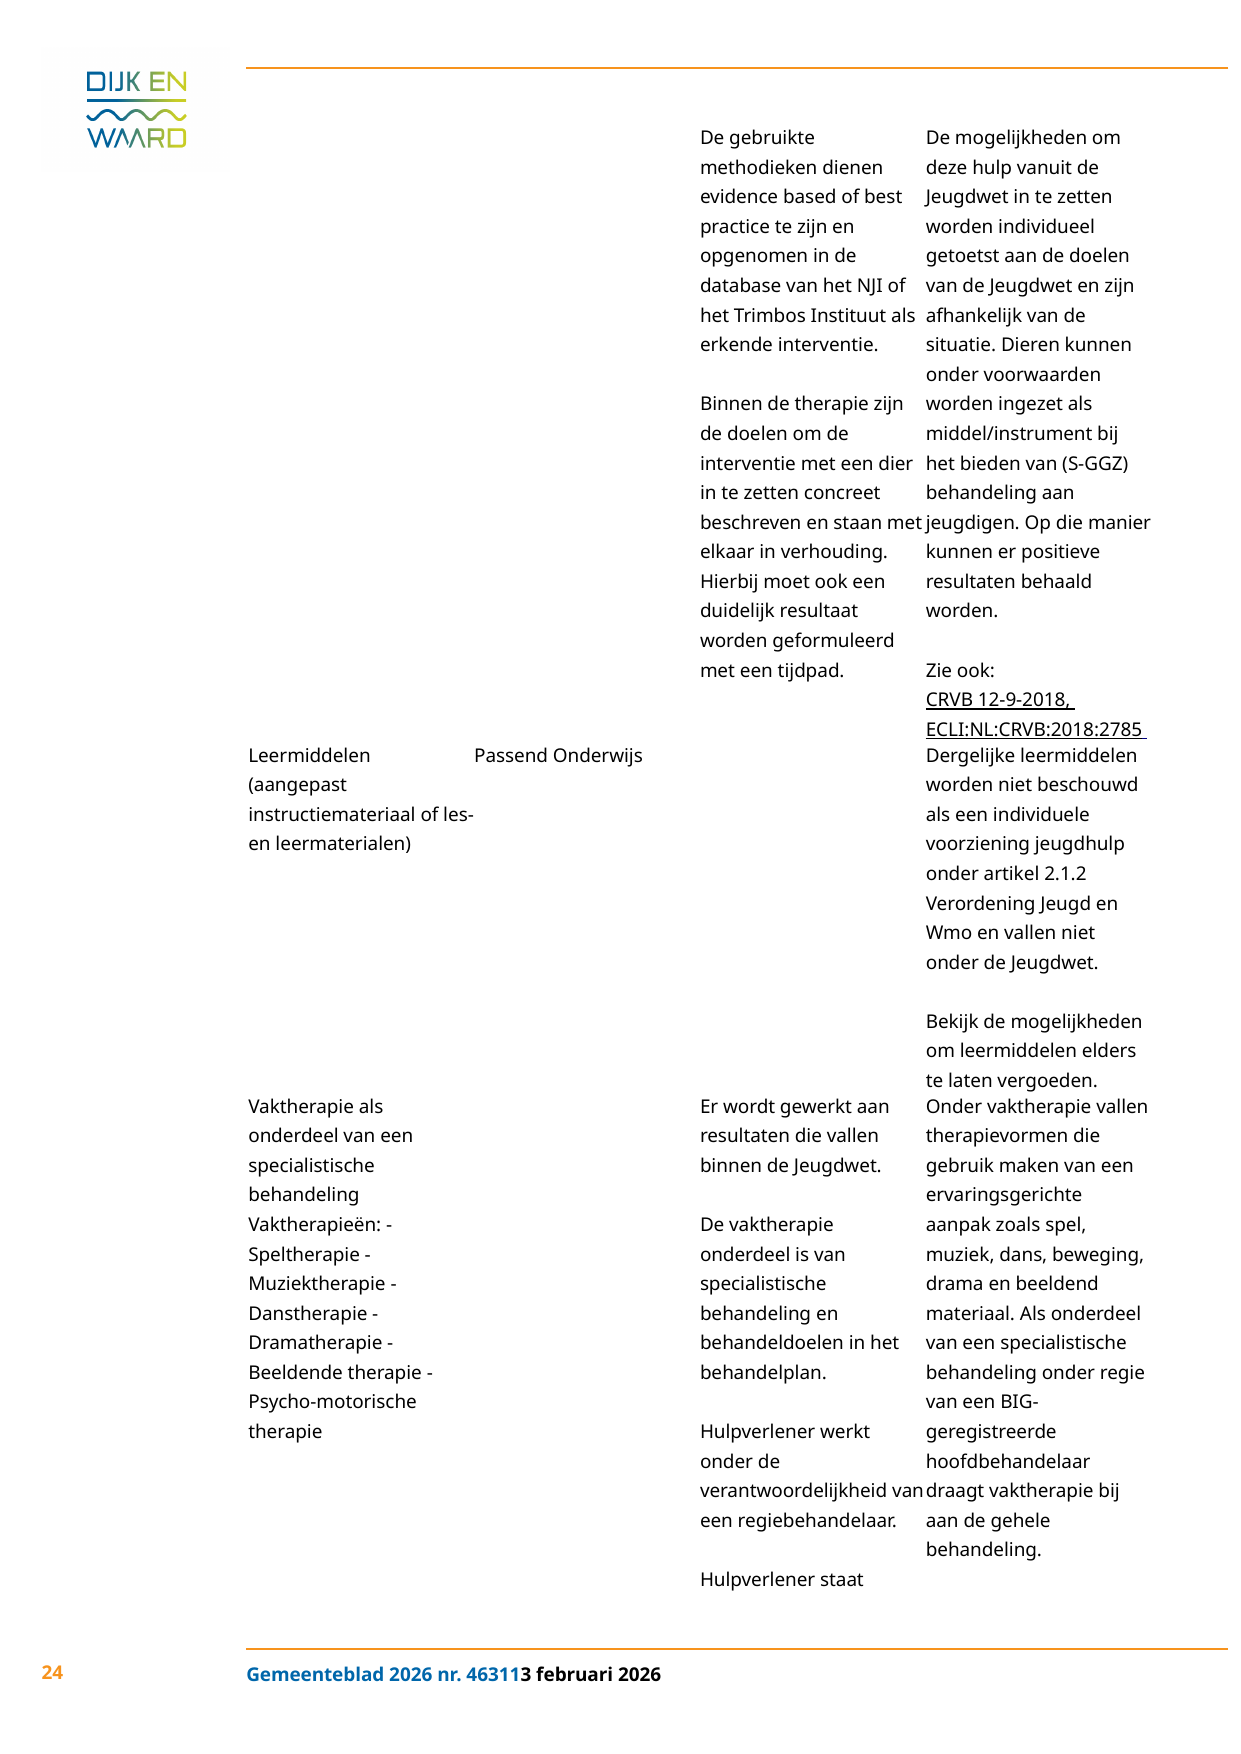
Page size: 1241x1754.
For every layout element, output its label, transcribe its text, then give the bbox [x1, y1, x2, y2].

table_cell [474, 95, 700, 742]
table_cell [700, 742, 926, 1093]
table_cell Dergelijke leermiddelen worden niet beschouwd als een individuele voorziening jeugdhulp onder artikel 2.1.2 Verordening Jeugd en Wmo en vallen niet onder de Jeugdwet. Bekijk de mogelijkheden om leermiddelen elders te laten vergoeden. [926, 742, 1152, 1093]
table_cell Er wordt gewerkt aan resultaten die vallen binnen de Jeugdwet. De vaktherapie onderdeel is van specialistische behandeling en behandeldoelen in het behandelplan. Hulpverlener werkt onder de verantwoordelijkheid van een regiebehandelaar. Hulpverlener staat [700, 1093, 926, 1592]
table_cell Leermiddelen (aangepast instructiemateriaal of les- en leermaterialen) [248, 742, 474, 1093]
picture [41, 47, 231, 172]
table_cell [474, 1093, 700, 1592]
table_cell De gebruikte methodieken dienen evidence based of best practice te zijn en opgenomen in de database van het NJI of het Trimbos Instituut als erkende interventie. Binnen de therapie zijn de doelen om de interventie met een dier in te zetten concreet beschreven en staan met elkaar in verhouding. Hierbij moet ook een duidelijk resultaat worden geformuleerd met een tijdpad. [700, 95, 926, 742]
table_cell De mogelijkheden om deze hulp vanuit de Jeugdwet in te zetten worden individueel getoetst aan de doelen van de Jeugdwet en zijn afhankelijk van de situatie. Dieren kunnen onder voorwaarden worden ingezet als middel/instrument bij het bieden van (S-GGZ) behandeling aan jeugdigen. Op die manier kunnen er positieve resultaten behaald worden. Zie ook: CRVB 12-9-2018, ECLI:NL:CRVB:2018:2785 [926, 95, 1152, 742]
table_cell [248, 95, 474, 742]
table_cell Onder vaktherapie vallen therapievormen die gebruik maken van een ervaringsgerichte aanpak zoals spel, muziek, dans, beweging, drama en beeldend materiaal. Als onderdeel van een specialistische behandeling onder regie van een BIG-geregistreerde hoofdbehandelaar draagt vaktherapie bij aan de gehele behandeling. [926, 1093, 1152, 1592]
table_cell Vaktherapie als onderdeel van een specialistische behandeling Vaktherapieën: -Speltherapie -Muziektherapie -Danstherapie -Dramatherapie -Beeldende therapie -Psycho-motorische therapie [248, 1093, 474, 1592]
table_cell Passend Onderwijs [474, 742, 700, 1093]
